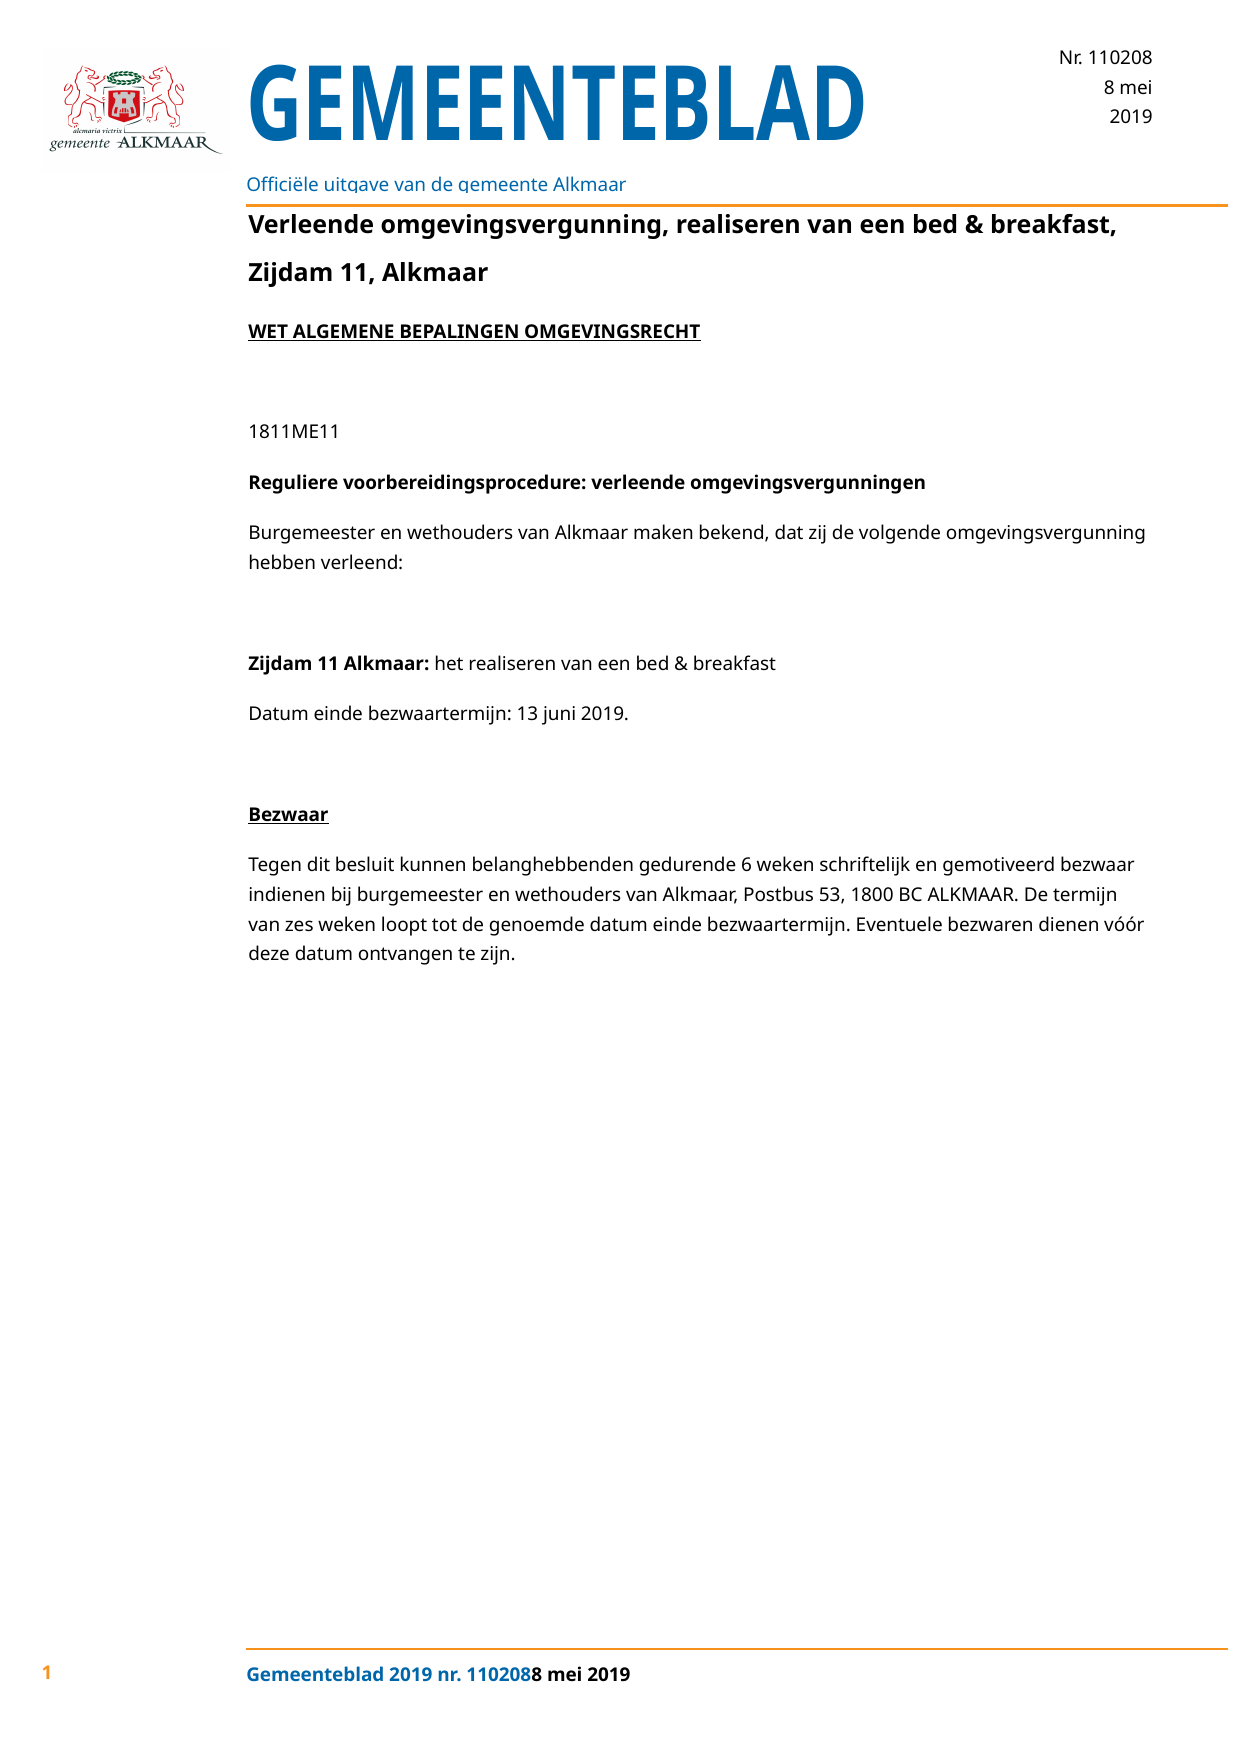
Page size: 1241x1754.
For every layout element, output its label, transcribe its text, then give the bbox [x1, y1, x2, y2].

text Bezwaar [248, 801, 1152, 827]
text WET ALGEMENE BEPALINGEN OMGEVINGSRECHT [248, 318, 1152, 344]
text Reguliere voorbereidingsprocedure: verleende omgevingsvergunningen [248, 469, 1152, 495]
text Datum einde bezwaartermijn: 13 juni 2019. [248, 700, 1152, 726]
text Burgemeester en wethouders van Alkmaar maken bekend, dat zij de volgende omgevingsvergunning hebben verleend: [248, 519, 1152, 575]
text 1811ME11 [248, 419, 1152, 444]
text Zijdam 11 Alkmaar: het realiseren van een bed & breakfast [248, 650, 1152, 676]
text Tegen dit besluit kunnen belanghebbenden gedurende 6 weken schriftelijk en gemotiveerd bezwaar indienen bij burgemeester en wethouders van Alkmaar, Postbus 53, 1800 BC ALKMAAR. De termijn van zes weken loopt tot de genoemde datum einde bezwaartermijn. Eventuele bezwaren dienen vóór deze datum ontvangen te zijn. [248, 852, 1152, 966]
text Verleende omgevingsvergunning, realiseren van een bed & breakfast, Zijdam 11, Alkmaar [248, 207, 1152, 288]
picture [41, 47, 231, 172]
